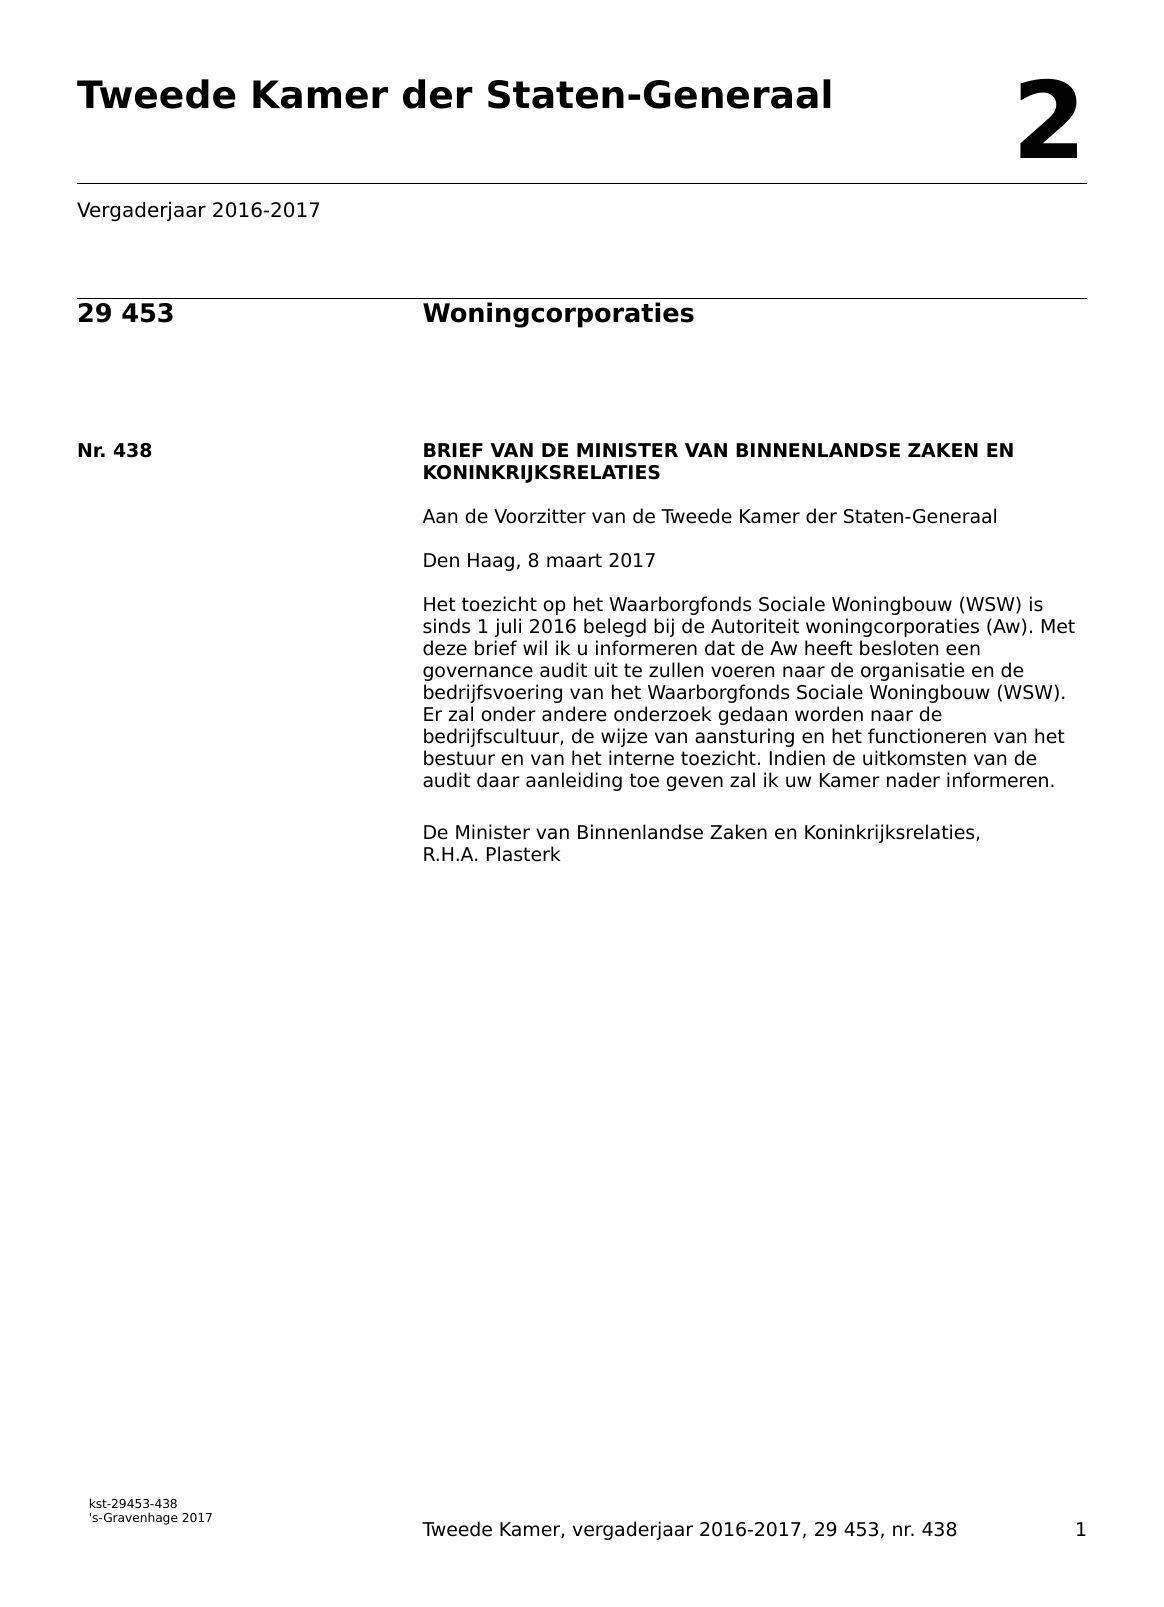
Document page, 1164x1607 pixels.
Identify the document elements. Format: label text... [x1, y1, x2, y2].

table_header Tweede Kamer der Staten-Generaal [77, 59, 886, 183]
subtitle 29 453 Woningcorporaties [77, 299, 1087, 329]
subtitle Nr. 438 BRIEF VAN DE MINISTER VAN BINNENLANDSE ZAKEN EN KONINKRIJKSRELATIES [77, 440, 1087, 484]
text De Minister van Binnenlandse Zaken en Koninkrijksrelaties, R.H.A. Plasterk [422, 822, 1087, 866]
text kst-29453-438 [88, 1497, 323, 1511]
text 's-Gravenhage 2017 [88, 1511, 323, 1525]
text Den Haag, 8 maart 2017 [422, 550, 1087, 572]
table_header 2 [886, 59, 1087, 183]
text Het toezicht op het Waarborgfonds Sociale Woningbouw (WSW) is sinds 1 juli 2016 belegd bij de Autoriteit woningcorporaties (Aw). Met deze brief wil ik u informeren dat de Aw heeft besloten een governance audit uit te zullen voeren naar de organisatie en de bedrijfsvoering van het Waarborgfonds Sociale Woningbouw (WSW). Er zal onder andere onderzoek gedaan worden naar de bedrijfscultuur, de wijze van aansturing en het functioneren van het bestuur en van het interne toezicht. Indien de uitkomsten van de audit daar aanleiding toe geven zal ik uw Kamer nader informeren. [422, 594, 1087, 792]
text Aan de Voorzitter van de Tweede Kamer der Staten-Generaal [422, 506, 1087, 528]
table_cell Vergaderjaar 2016-2017 [77, 184, 1087, 298]
